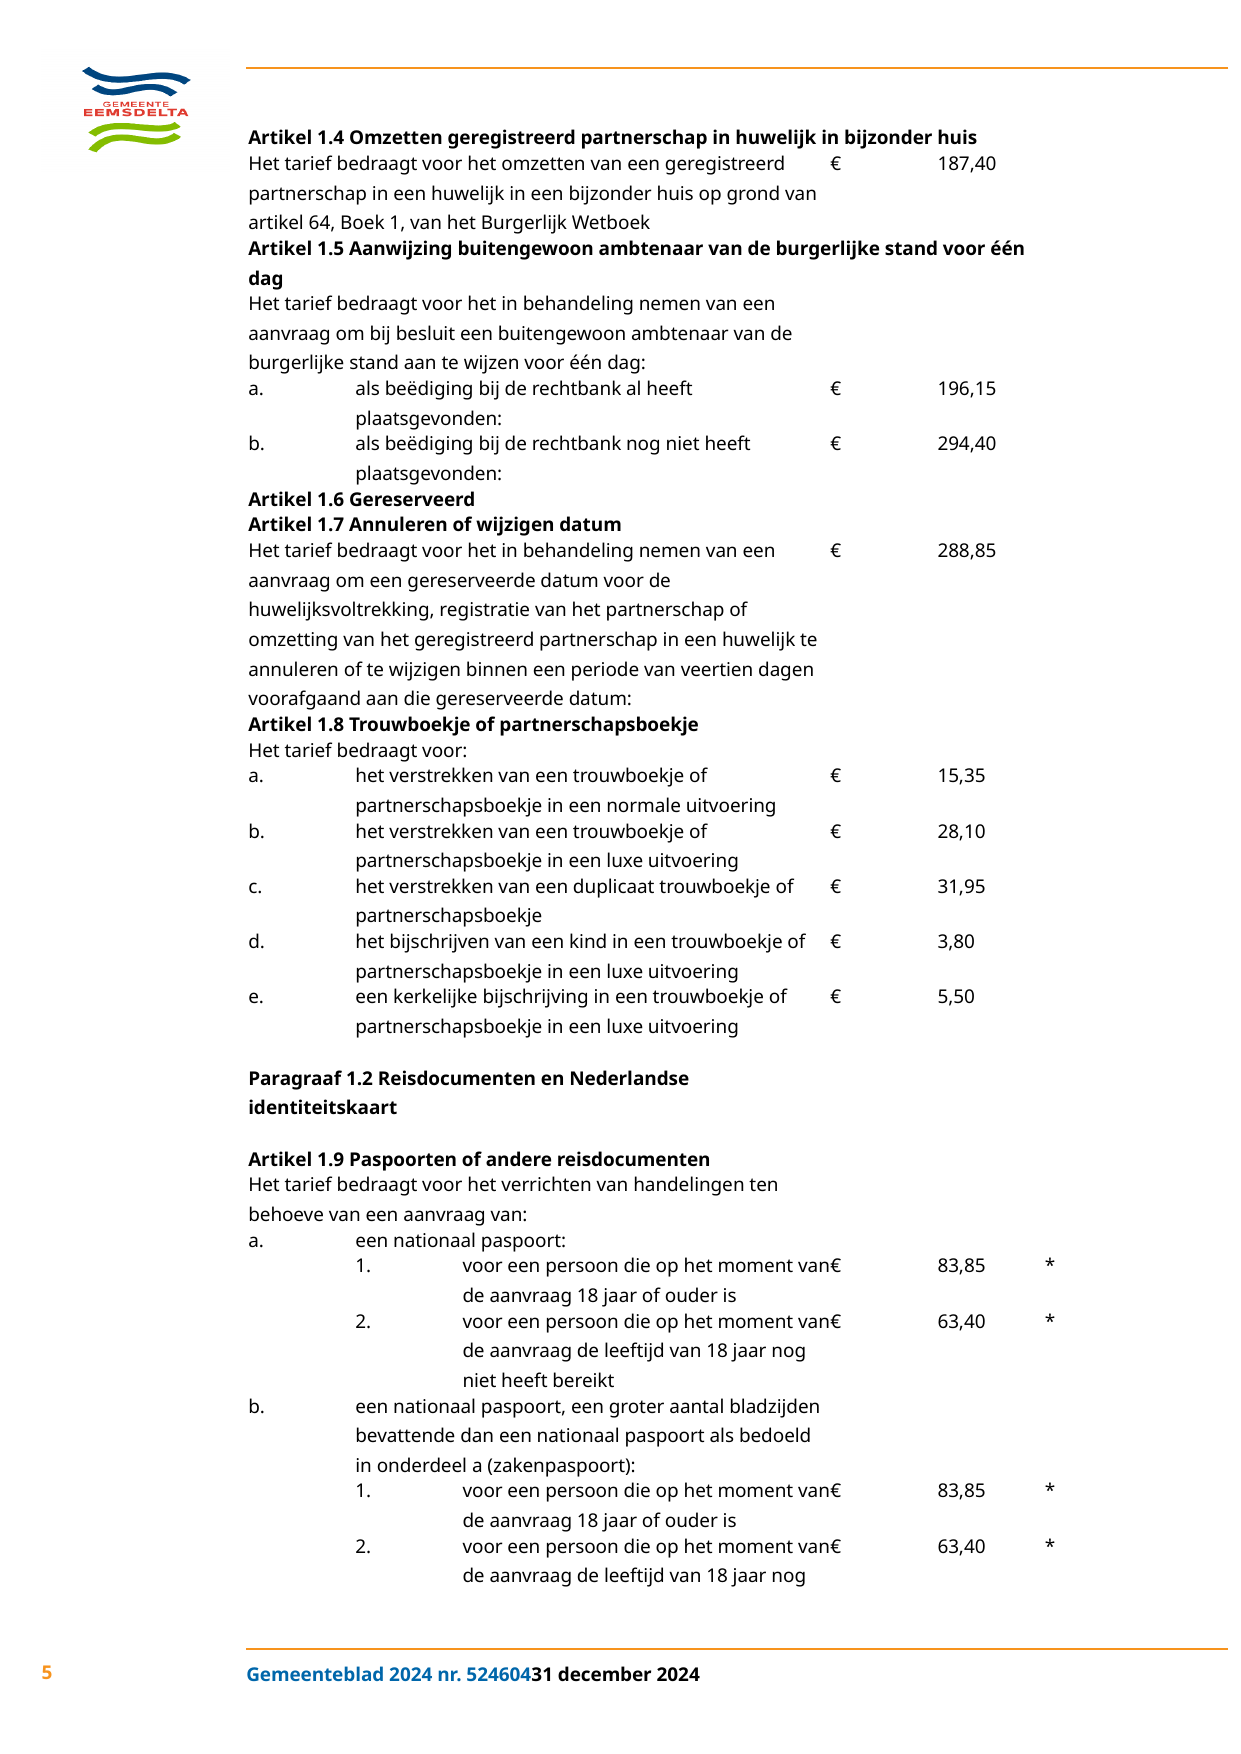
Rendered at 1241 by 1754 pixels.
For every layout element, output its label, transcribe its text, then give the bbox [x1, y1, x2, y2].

table_cell [1045, 512, 1152, 537]
table_cell Artikel 1.7 Annuleren of wijzigen datum [248, 512, 1044, 537]
table_cell 83,85 [937, 1253, 1044, 1308]
table_cell 2. [355, 1533, 462, 1588]
table_cell [1045, 150, 1152, 235]
table_cell € [830, 538, 937, 711]
table_cell [1045, 763, 1152, 818]
table_cell € [830, 763, 937, 818]
table_cell als beëdiging bij de rechtbank nog niet heeft plaatsgevonden: [355, 431, 830, 486]
table_cell [937, 1227, 1044, 1253]
table_cell [1045, 1120, 1152, 1146]
table_cell [1045, 375, 1152, 431]
table_cell 63,40 [937, 1308, 1044, 1393]
table_cell [937, 1039, 1044, 1065]
table_cell 28,10 [937, 818, 1044, 873]
table_cell voor een persoon die op het moment van de aanvraag 18 jaar of ouder is [462, 1253, 830, 1308]
table_cell het bijschrijven van een kind in een trouwboekje of partnerschapsboekje in een luxe uitvoering [355, 929, 830, 984]
table_cell a. [248, 763, 355, 818]
table_cell een nationaal paspoort, een groter aantal bladzijden bevattende dan een nationaal paspoort als bedoeld in onderdeel a (zakenpaspoort): [355, 1393, 830, 1478]
table_cell Artikel 1.8 Trouwboekje of partnerschapsboekje [248, 711, 1044, 737]
table_cell [937, 290, 1044, 375]
table_cell [830, 1039, 937, 1065]
table_cell [830, 290, 937, 375]
table_cell [248, 1120, 355, 1146]
table_cell 1. [355, 1478, 462, 1533]
table_cell [1045, 538, 1152, 711]
table_cell [355, 1120, 462, 1146]
table_cell het verstrekken van een duplicaat trouwboekje of partnerschapsboekje [355, 873, 830, 928]
table_cell 2. [355, 1308, 462, 1393]
table_cell Het tarief bedraagt voor het in behandeling nemen van een aanvraag om een gereserveerde datum voor de huwelijksvoltrekking, registratie van het partnerschap of omzetting van het geregistreerd partnerschap in een huwelijk te annuleren of te wijzigen binnen een periode van veertien dagen voorafgaand aan die gereserveerde datum: [248, 538, 830, 711]
table_cell een kerkelijke bijschrijving in een trouwboekje of partnerschapsboekje in een luxe uitvoering [355, 984, 830, 1039]
table_cell [1045, 1172, 1152, 1227]
table_header Artikel 1.4 Omzetten geregistreerd partnerschap in huwelijk in bijzonder huis [248, 125, 1044, 150]
table_cell 294,40 [937, 431, 1044, 486]
table_cell [248, 1253, 355, 1308]
table_cell [937, 737, 1044, 762]
table_cell € [830, 929, 937, 984]
table_cell € [830, 431, 937, 486]
table_cell [1045, 1393, 1152, 1478]
table_cell voor een persoon die op het moment van de aanvraag de leeftijd van 18 jaar nog niet heeft bereikt [462, 1308, 830, 1393]
table_cell [1045, 1227, 1152, 1253]
table_cell € [830, 1478, 937, 1533]
table_cell [1045, 235, 1152, 290]
table_cell [248, 1533, 355, 1588]
table_cell het verstrekken van een trouwboekje of partnerschapsboekje in een luxe uitvoering [355, 818, 830, 873]
table_cell 5,50 [937, 984, 1044, 1039]
table_cell [937, 1120, 1044, 1146]
table_cell € [830, 1308, 937, 1393]
table_cell € [830, 375, 937, 431]
table_cell 288,85 [937, 538, 1044, 711]
table_header [1045, 125, 1152, 150]
table_cell € [830, 818, 937, 873]
table_cell [937, 1172, 1044, 1227]
table_cell e. [248, 984, 355, 1039]
table_cell 31,95 [937, 873, 1044, 928]
table_cell [1045, 873, 1152, 928]
table_cell € [830, 984, 937, 1039]
table_cell [248, 1478, 355, 1533]
table_cell € [830, 150, 937, 235]
table_cell Artikel 1.5 Aanwijzing buitengewoon ambtenaar van de burgerlijke stand voor één dag [248, 235, 1044, 290]
table_cell [1045, 486, 1152, 512]
table_cell c. [248, 873, 355, 928]
table_cell [830, 737, 937, 762]
picture [41, 47, 231, 172]
table_cell een nationaal paspoort: [355, 1227, 830, 1253]
table_cell Artikel 1.9 Paspoorten of andere reisdocumenten [248, 1146, 1044, 1172]
table_cell * [1045, 1308, 1152, 1393]
table_cell [248, 1039, 355, 1065]
table_cell [937, 1065, 1044, 1120]
table_cell 187,40 [937, 150, 1044, 235]
table_cell [830, 1065, 937, 1120]
table_cell [1045, 1039, 1152, 1065]
table_cell € [830, 1253, 937, 1308]
table_cell Het tarief bedraagt voor: [248, 737, 830, 762]
table_cell [830, 1227, 937, 1253]
table_cell 83,85 [937, 1478, 1044, 1533]
table_cell * [1045, 1253, 1152, 1308]
table_cell 63,40 [937, 1533, 1044, 1588]
table_cell b. [248, 818, 355, 873]
table_cell [1045, 737, 1152, 762]
table_cell [1045, 818, 1152, 873]
table_cell [830, 1120, 937, 1146]
table_cell het verstrekken van een trouwboekje of partnerschapsboekje in een normale uitvoering [355, 763, 830, 818]
table_cell voor een persoon die op het moment van de aanvraag de leeftijd van 18 jaar nog [462, 1533, 830, 1588]
table_cell [937, 1393, 1044, 1478]
table_cell [355, 1039, 462, 1065]
table_cell [1045, 1065, 1152, 1120]
table_cell Paragraaf 1.2 Reisdocumenten en Nederlandse identiteitskaart [248, 1065, 830, 1120]
table_cell [1045, 431, 1152, 486]
table_cell [462, 1120, 830, 1146]
table_cell * [1045, 1478, 1152, 1533]
table_cell voor een persoon die op het moment van de aanvraag 18 jaar of ouder is [462, 1478, 830, 1533]
table_cell b. [248, 431, 355, 486]
table_cell Artikel 1.6 Gereserveerd [248, 486, 1044, 512]
table_cell 1. [355, 1253, 462, 1308]
table_cell [1045, 290, 1152, 375]
table_cell [1045, 929, 1152, 984]
table_cell Het tarief bedraagt voor het verrichten van handelingen ten behoeve van een aanvraag van: [248, 1172, 830, 1227]
table_cell 196,15 [937, 375, 1044, 431]
table_cell * [1045, 1533, 1152, 1588]
table_cell [830, 1172, 937, 1227]
table_cell [462, 1039, 830, 1065]
table_cell [1045, 711, 1152, 737]
table_cell € [830, 873, 937, 928]
table_cell [1045, 984, 1152, 1039]
table_cell [830, 1393, 937, 1478]
table_cell b. [248, 1393, 355, 1478]
table_cell d. [248, 929, 355, 984]
table_cell [1045, 1146, 1152, 1172]
table_cell 15,35 [937, 763, 1044, 818]
table_cell a. [248, 1227, 355, 1253]
table_cell € [830, 1533, 937, 1588]
table_cell als beëdiging bij de rechtbank al heeft plaatsgevonden: [355, 375, 830, 431]
table_cell 3,80 [937, 929, 1044, 984]
table_cell [248, 1308, 355, 1393]
table_cell Het tarief bedraagt voor het in behandeling nemen van een aanvraag om bij besluit een buitengewoon ambtenaar van de burgerlijke stand aan te wijzen voor één dag: [248, 290, 830, 375]
table_cell a. [248, 375, 355, 431]
table_cell Het tarief bedraagt voor het omzetten van een geregistreerd partnerschap in een huwelijk in een bijzonder huis op grond van artikel 64, Boek 1, van het Burgerlijk Wetboek [248, 150, 830, 235]
